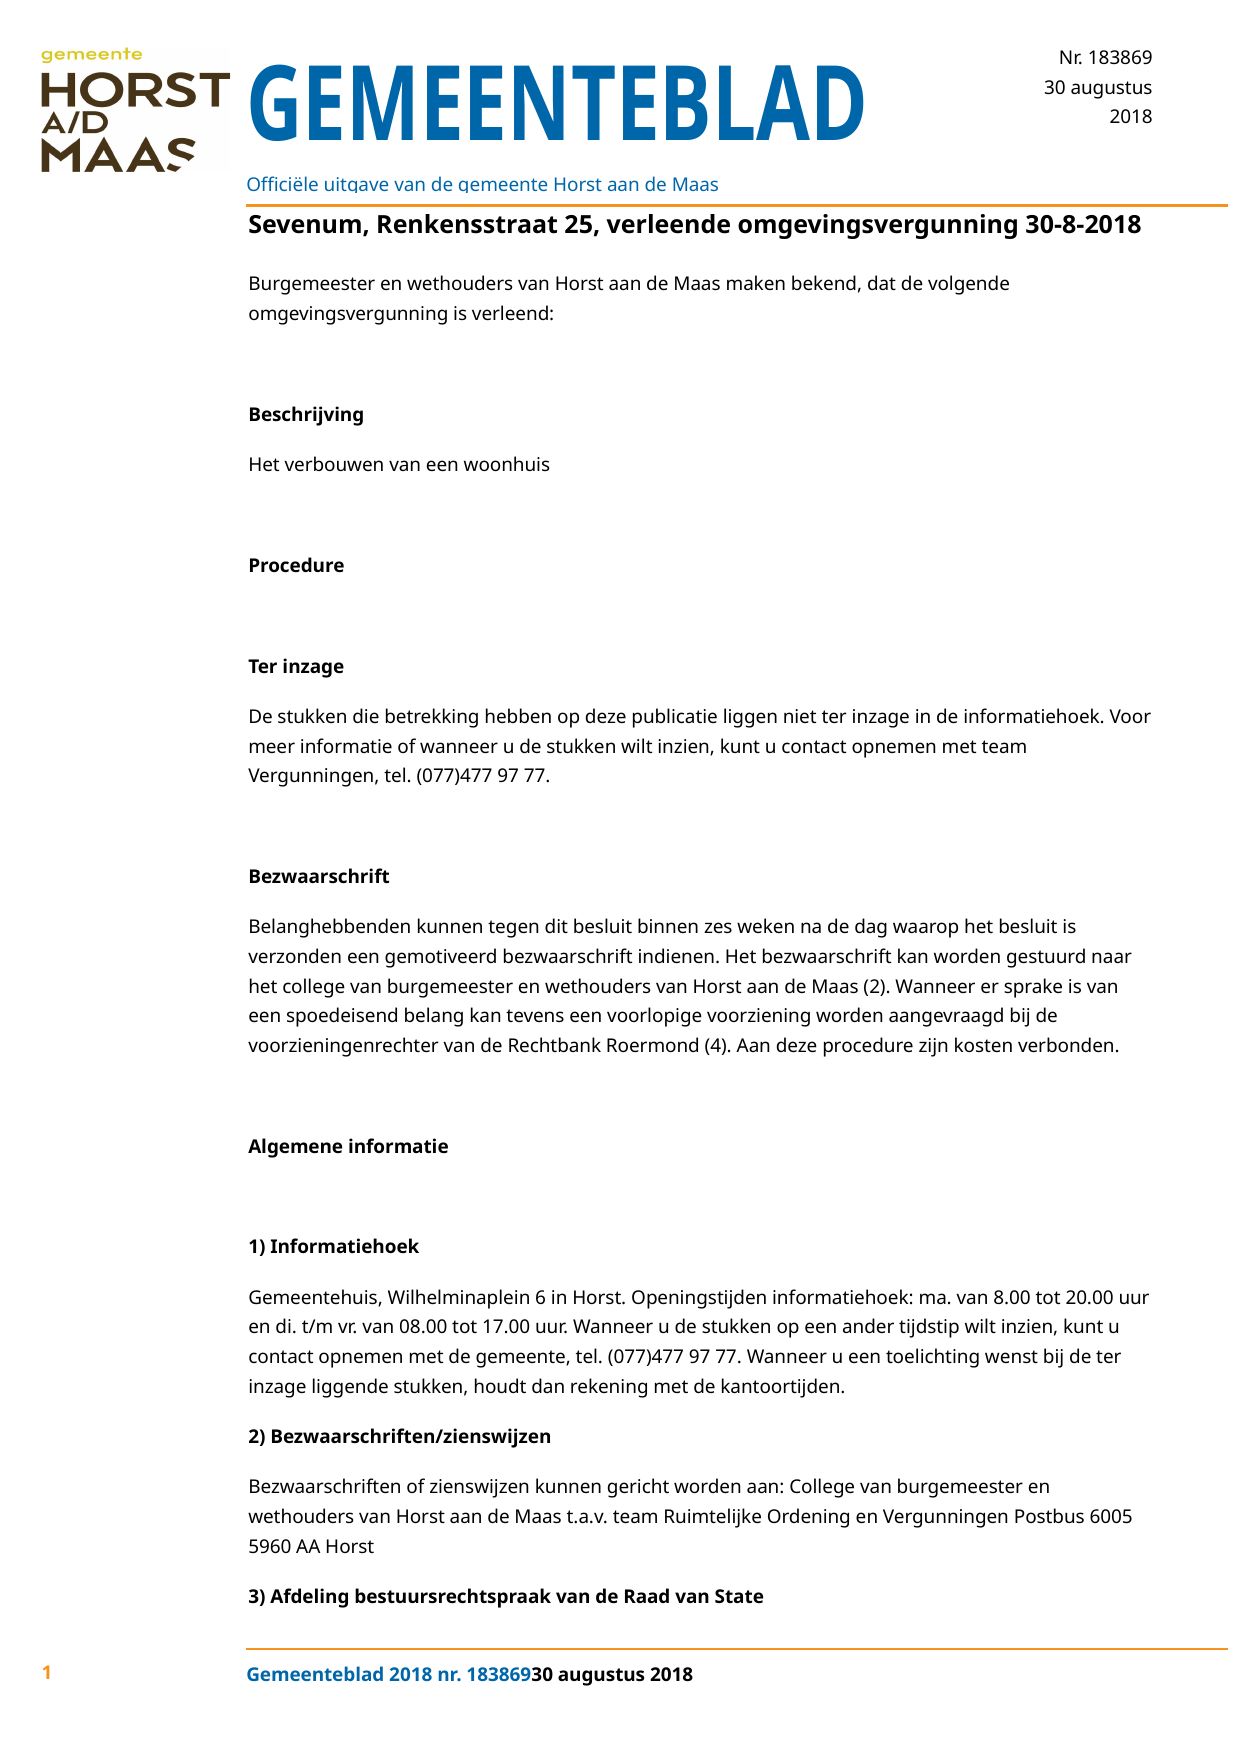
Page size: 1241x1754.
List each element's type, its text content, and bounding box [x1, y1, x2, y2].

text Sevenum, Renkensstraat 25, verleende omgevingsvergunning 30-8-2018 [248, 207, 1152, 241]
text Belanghebbenden kunnen tegen dit besluit binnen zes weken na de dag waarop het besluit is verzonden een gemotiveerd bezwaarschrift indienen. Het bezwaarschrift kan worden gestuurd naar het college van burgemeester en wethouders van Horst aan de Maas (2). Wanneer er sprake is van een spoedeisend belang kan tevens een voorlopige voorziening worden aangevraagd bij de voorzieningenrechter van de Rechtbank Roermond (4). Aan deze procedure zijn kosten verbonden. [248, 914, 1152, 1058]
text Procedure [248, 552, 1152, 578]
text 3) Afdeling bestuursrechtspraak van de Raad van State [248, 1583, 1152, 1609]
text 1) Informatiehoek [248, 1234, 1152, 1259]
text Bezwaarschrift [248, 863, 1152, 889]
text 2) Bezwaarschriften/zienswijzen [248, 1423, 1152, 1449]
picture [41, 47, 231, 172]
text Gemeentehuis, Wilhelminaplein 6 in Horst. Openingstijden informatiehoek: ma. van 8.00 tot 20.00 uur en di. t/m vr. van 08.00 tot 17.00 uur. Wanneer u de stukken op een ander tijdstip wilt inzien, kunt u contact opnemen met de gemeente, tel. (077)477 97 77. Wanneer u een toelichting wenst bij de ter inzage liggende stukken, houdt dan rekening met de kantoortijden. [248, 1284, 1152, 1398]
text De stukken die betrekking hebben op deze publicatie liggen niet ter inzage in de informatiehoek. Voor meer informatie of wanneer u de stukken wilt inzien, kunt u contact opnemen met team Vergunningen, tel. (077)477 97 77. [248, 703, 1152, 788]
text Burgemeester en wethouders van Horst aan de Maas maken bekend, dat de volgende omgevingsvergunning is verleend: [248, 270, 1152, 326]
text Het verbouwen van een woonhuis [248, 451, 1152, 477]
text Algemene informatie [248, 1133, 1152, 1158]
text Beschrijving [248, 401, 1152, 426]
text Ter inzage [248, 653, 1152, 678]
text Bezwaarschriften of zienswijzen kunnen gericht worden aan: College van burgemeester en wethouders van Horst aan de Maas t.a.v. team Ruimtelijke Ordening en Vergunningen Postbus 6005 5960 AA Horst [248, 1474, 1152, 1558]
